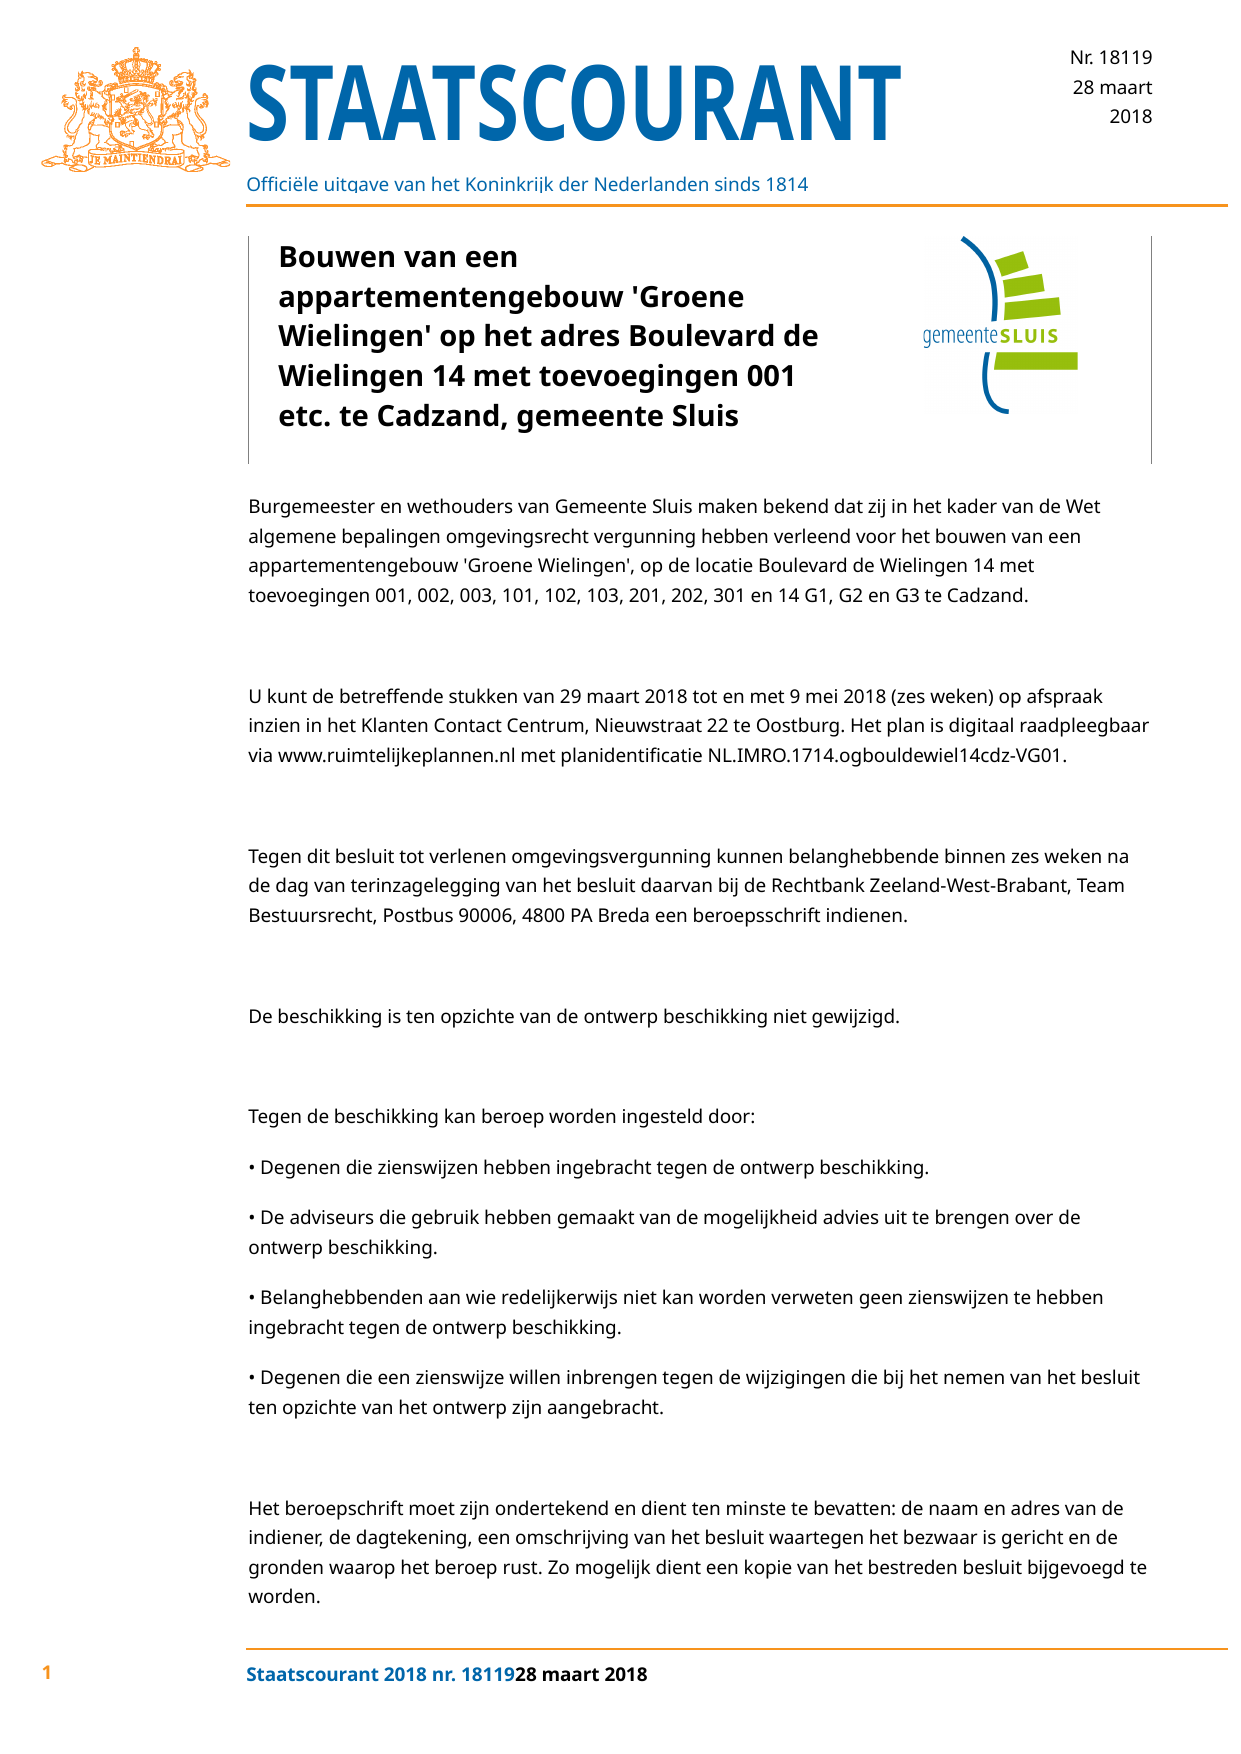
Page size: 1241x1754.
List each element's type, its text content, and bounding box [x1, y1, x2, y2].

text • Degenen die zienswijzen hebben ingebracht tegen de ontwerp beschikking. [248, 1154, 1152, 1180]
table_header [850, 414, 1151, 464]
text De beschikking is ten opzichte van de ontwerp beschikking niet gewijzigd. [248, 1003, 1152, 1029]
text • Degenen die een zienswijze willen inbrengen tegen de wijzigingen die bij het nemen van het besluit ten opzichte van het ontwerp zijn aangebracht. [248, 1364, 1152, 1420]
table_header [1078, 236, 1151, 413]
text Het beroepschrift moet zijn ondertekend en dient ten minste te bevatten: de naam en adres van de indiener, de dagtekening, een omschrijving van het besluit waartegen het bezwaar is gericht en de gronden waarop het beroep rust. Zo mogelijk dient een kopie van het bestreden besluit bijgevoegd te worden. [248, 1495, 1152, 1609]
text Tegen dit besluit tot verlenen omgevingsvergunning kunnen belanghebbende binnen zes weken na de dag van terinzagelegging van het besluit daarvan bij de Rechtbank Zeeland-West-Brabant, Team Bestuursrecht, Postbus 90006, 4800 PA Breda een beroepsschrift indienen. [248, 843, 1152, 928]
picture [41, 47, 231, 172]
text U kunt de betreffende stukken van 29 maart 2018 tot en met 9 mei 2018 (zes weken) op afspraak inzien in het Klanten Contact Centrum, Nieuwstraat 22 te Oostburg. Het plan is digitaal raadpleegbaar via www.ruimtelijkeplannen.nl met planidentificatie NL.IMRO.1714.ogbouldewiel14cdz-VG01. [248, 683, 1152, 768]
picture [923, 236, 1078, 414]
table_header [850, 236, 923, 413]
text Tegen de beschikking kan beroep worden ingesteld door: [248, 1104, 1152, 1129]
text • Belanghebbenden aan wie redelijkerwijs niet kan worden verweten geen zienswijzen te hebben ingebracht tegen de ontwerp beschikking. [248, 1284, 1152, 1340]
text • De adviseurs die gebruik hebben gemaakt van de mogelijkheid advies uit te brengen over de ontwerp beschikking. [248, 1204, 1152, 1260]
text Burgemeester en wethouders van Gemeente Sluis maken bekend dat zij in het kader van de Wet algemene bepalingen omgevingsrecht vergunning hebben verleend voor het bouwen van een appartementengebouw 'Groene Wielingen', op de locatie Boulevard de Wielingen 14 met toevoegingen 001, 002, 003, 101, 102, 103, 201, 202, 301 en 14 G1, G2 en G3 te Cadzand. [248, 493, 1152, 608]
table_header Bouwen van een appartementengebouw 'Groene Wielingen' op het adres Boulevard de Wielingen 14 met toevoegingen 001 etc. te Cadzand, gemeente Sluis [249, 236, 850, 464]
